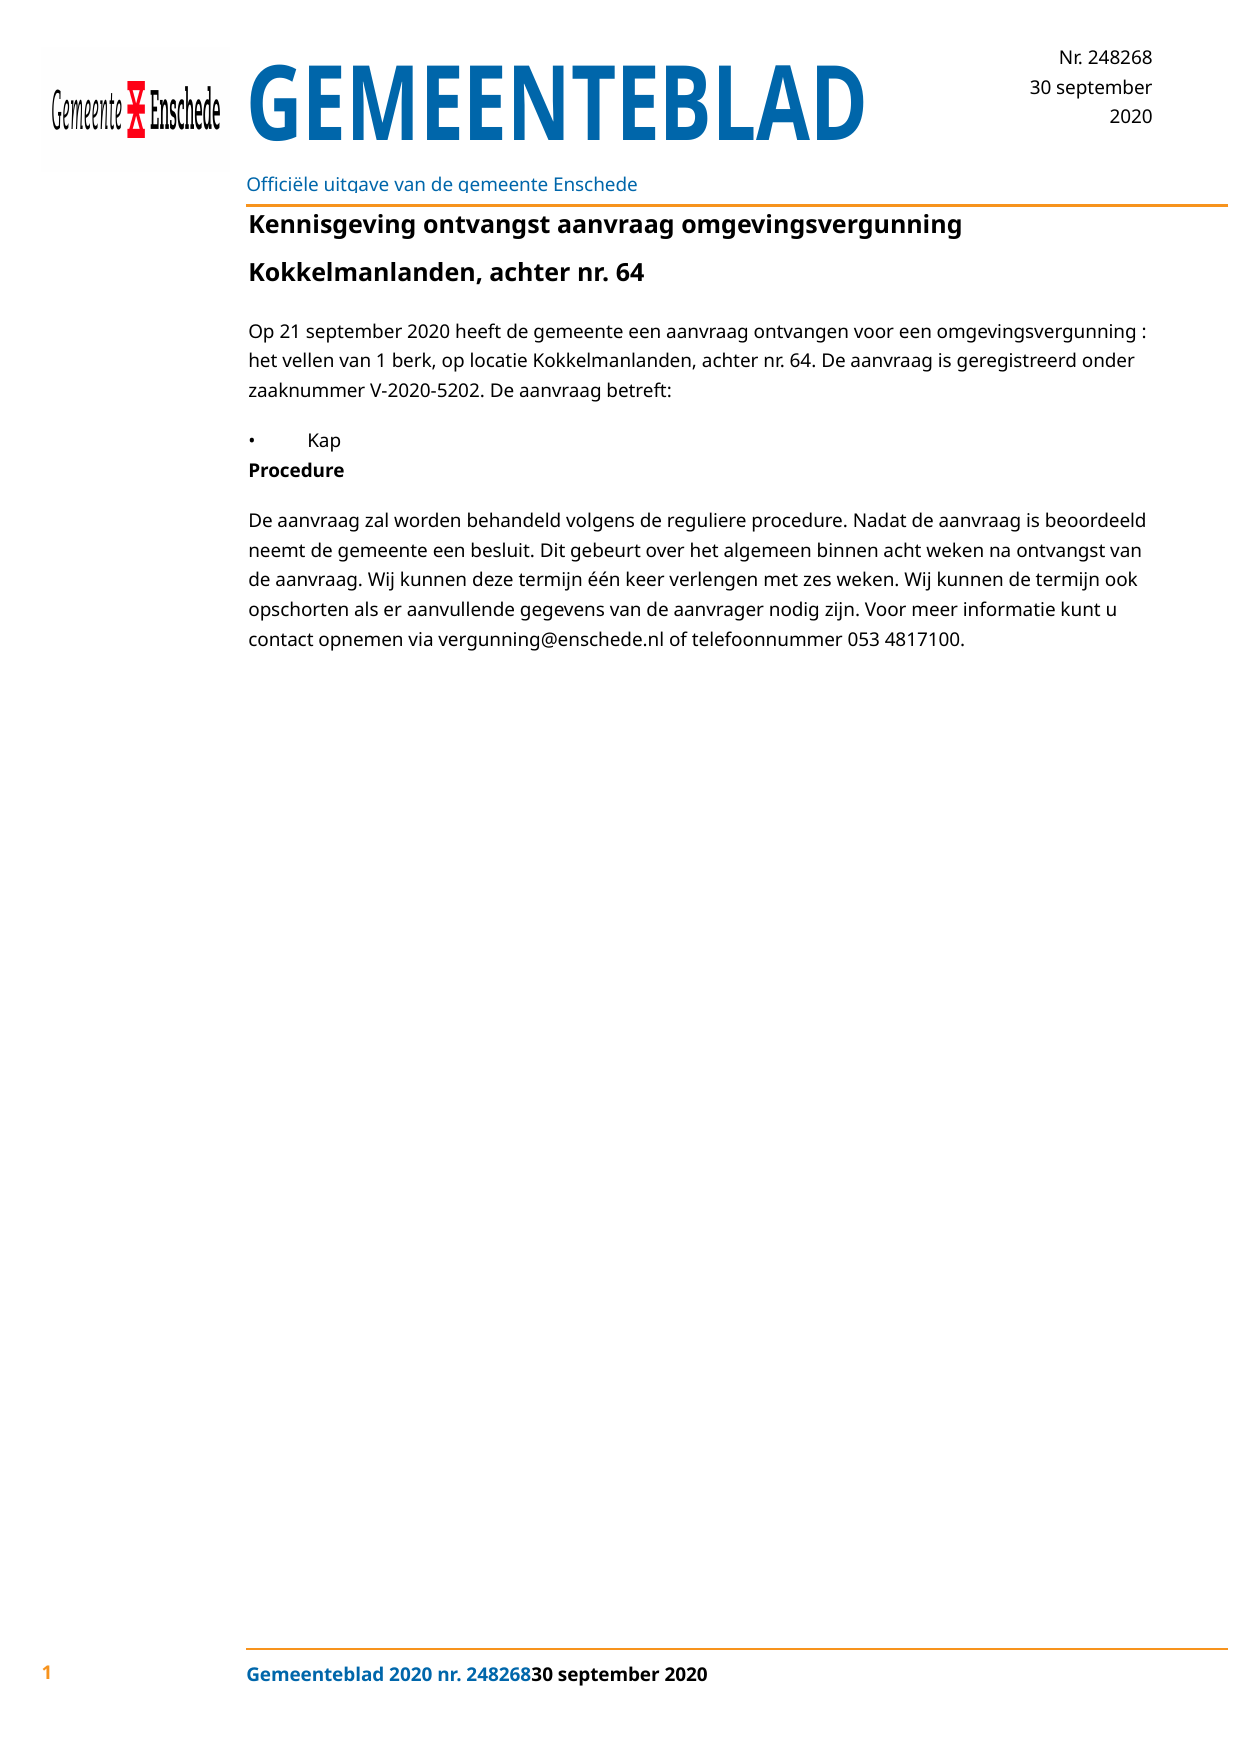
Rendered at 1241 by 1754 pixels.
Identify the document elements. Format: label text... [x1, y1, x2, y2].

picture [41, 47, 231, 172]
text De aanvraag zal worden behandeld volgens de reguliere procedure. Nadat de aanvraag is beoordeeld neemt de gemeente een besluit. Dit gebeurt over het algemeen binnen acht weken na ontvangst van de aanvraag. Wij kunnen deze termijn één keer verlengen met zes weken. Wij kunnen de termijn ook opschorten als er aanvullende gegevens van de aanvrager nodig zijn. Voor meer informatie kunt u contact opnemen via vergunning@enschede.nl of telefoonnummer 053 4817100. [248, 507, 1152, 652]
text Op 21 september 2020 heeft de gemeente een aanvraag ontvangen voor een omgevingsvergunning : het vellen van 1 berk, op locatie Kokkelmanlanden, achter nr. 64. De aanvraag is geregistreerd onder zaaknummer V-2020-5202. De aanvraag betreft: [248, 318, 1152, 403]
text Procedure [248, 457, 1152, 483]
text Kennisgeving ontvangst aanvraag omgevingsvergunning Kokkelmanlanden, achter nr. 64 [248, 207, 1152, 288]
list Kap [248, 427, 1152, 453]
